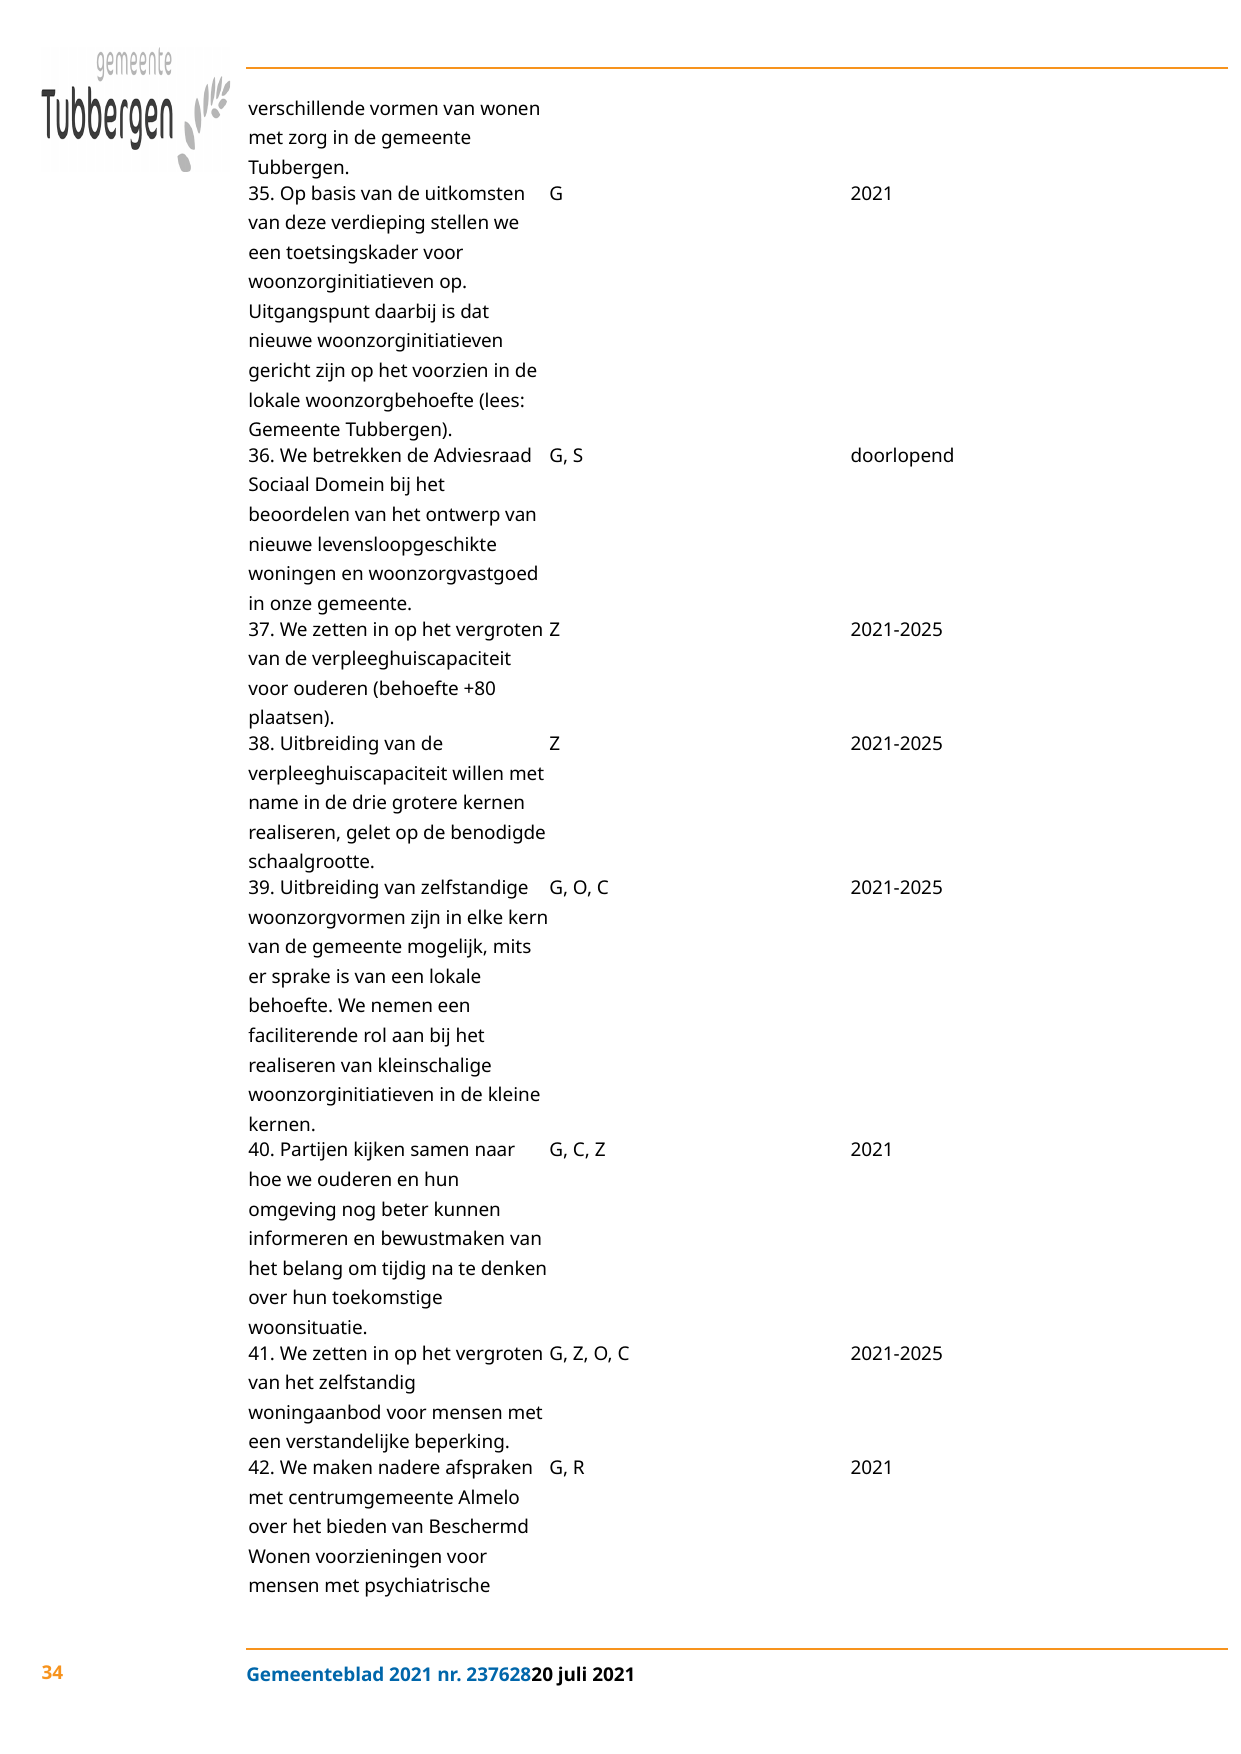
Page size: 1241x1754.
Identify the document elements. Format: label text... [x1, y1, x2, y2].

table_cell 2021 [850, 1454, 1152, 1598]
table_cell G, S [549, 442, 850, 616]
table_cell 40. Partijen kijken samen naar hoe we ouderen en hun omgeving nog beter kunnen informeren en bewustmaken van het belang om tijdig na te denken over hun toekomstige woonsituatie. [248, 1137, 549, 1340]
table_cell G, Z, O, C [549, 1340, 850, 1454]
table_cell 42. We maken nadere afspraken met centrumgemeente Almelo over het bieden van Beschermd Wonen voorzieningen voor mensen met psychiatrische [248, 1454, 549, 1598]
picture [41, 47, 231, 172]
table_cell 41. We zetten in op het vergroten van het zelfstandig woningaanbod voor mensen met een verstandelijke beperking. [248, 1340, 549, 1454]
table_cell 39. Uitbreiding van zelfstandige woonzorgvormen zijn in elke kern van de gemeente mogelijk, mits er sprake is van een lokale behoefte. We nemen een faciliterende rol aan bij het realiseren van kleinschalige woonzorginitiatieven in de kleine kernen. [248, 874, 549, 1137]
table_cell 2021 [850, 180, 1152, 442]
table_cell doorlopend [850, 442, 1152, 616]
table_cell 2021-2025 [850, 874, 1152, 1137]
table_cell G, C, Z [549, 1137, 850, 1340]
table_cell [850, 95, 1152, 180]
table_cell [549, 95, 850, 180]
table_cell 38. Uitbreiding van de verpleeghuiscapaciteit willen met name in de drie grotere kernen realiseren, gelet op de benodigde schaalgrootte. [248, 730, 549, 874]
table_cell G, O, C [549, 874, 850, 1137]
table_cell 2021-2025 [850, 616, 1152, 730]
table_cell 2021-2025 [850, 1340, 1152, 1454]
table_cell 37. We zetten in op het vergroten van de verpleeghuiscapaciteit voor ouderen (behoefte +80 plaatsen). [248, 616, 549, 730]
table_cell verschillende vormen van wonen met zorg in de gemeente Tubbergen. [248, 95, 549, 180]
table_cell 36. We betrekken de Adviesraad Sociaal Domein bij het beoordelen van het ontwerp van nieuwe levensloopgeschikte woningen en woonzorgvastgoed in onze gemeente. [248, 442, 549, 616]
table_cell G [549, 180, 850, 442]
table_cell 2021 [850, 1137, 1152, 1340]
table_cell 35. Op basis van de uitkomsten van deze verdieping stellen we een toetsingskader voor woonzorginitiatieven op. Uitgangspunt daarbij is dat nieuwe woonzorginitiatieven gericht zijn op het voorzien in de lokale woonzorgbehoefte (lees: Gemeente Tubbergen). [248, 180, 549, 442]
table_cell Z [549, 730, 850, 874]
table_cell 2021-2025 [850, 730, 1152, 874]
table_cell G, R [549, 1454, 850, 1598]
table_cell Z [549, 616, 850, 730]
